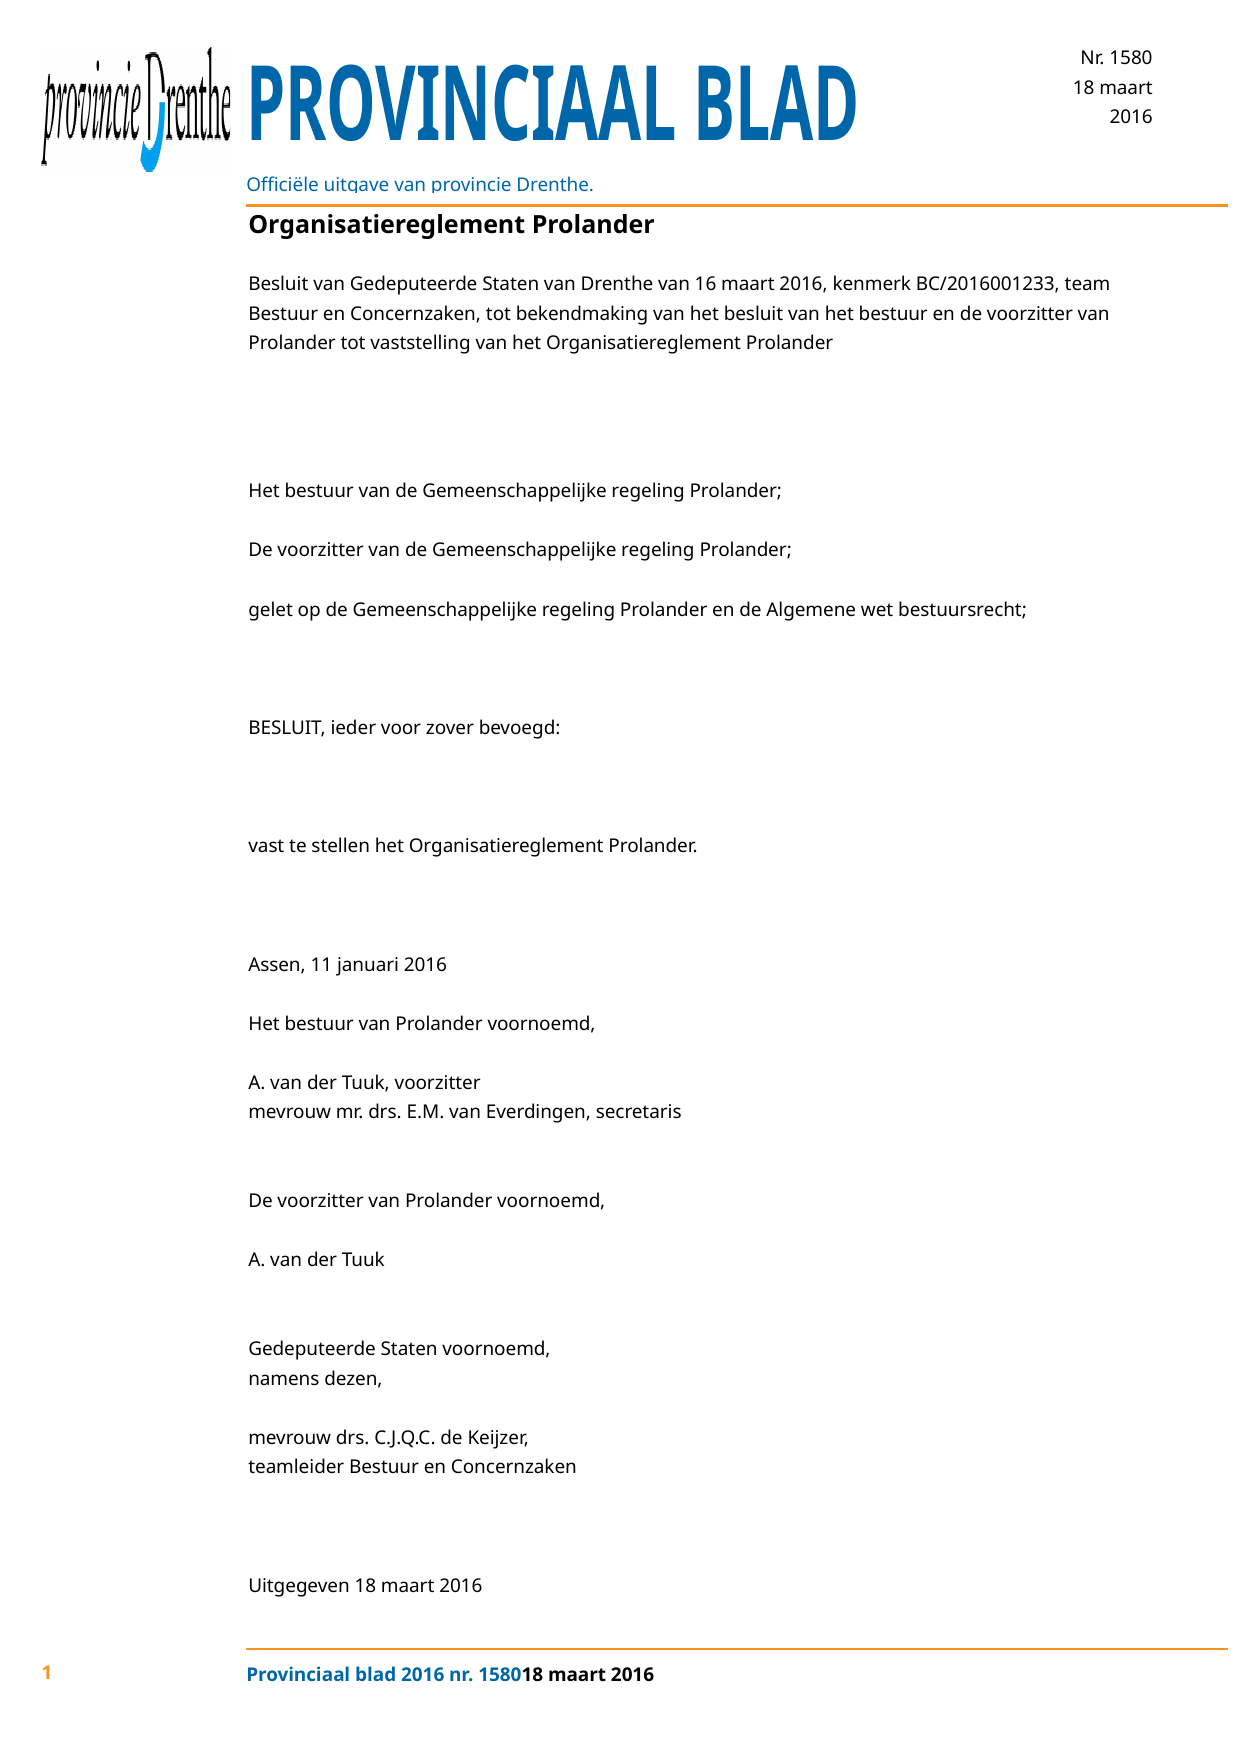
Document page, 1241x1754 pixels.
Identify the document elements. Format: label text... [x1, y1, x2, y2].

text namens dezen, [248, 1365, 1152, 1391]
text teamleider Bestuur en Concernzaken [248, 1454, 1152, 1479]
text mevrouw drs. C.J.Q.C. de Keijzer, [248, 1424, 1152, 1450]
text mevrouw mr. drs. E.M. van Everdingen, secretaris [248, 1099, 1152, 1124]
text Het bestuur van Prolander voornoemd, [248, 1010, 1152, 1036]
text A. van der Tuuk [248, 1247, 1152, 1272]
text vast te stellen het Organisatiereglement Prolander. [248, 832, 1152, 858]
picture [41, 47, 231, 172]
text De voorzitter van de Gemeenschappelijke regeling Prolander; [248, 537, 1152, 562]
text A. van der Tuuk, voorzitter [248, 1069, 1152, 1095]
text Uitgegeven 18 maart 2016 [248, 1572, 1152, 1598]
text Besluit van Gedeputeerde Staten van Drenthe van 16 maart 2016, kenmerk BC/2016001233, team Bestuur en Concernzaken, tot bekendmaking van het besluit van het bestuur en de voorzitter van Prolander tot vaststelling van het Organisatiereglement Prolander [248, 270, 1152, 355]
text Gedeputeerde Staten voornoemd, [248, 1335, 1152, 1361]
text Organisatiereglement Prolander [248, 207, 1152, 241]
text Assen, 11 januari 2016 [248, 951, 1152, 976]
text BESLUIT, ieder voor zover bevoegd: [248, 714, 1152, 740]
text gelet op de Gemeenschappelijke regeling Prolander en de Algemene wet bestuursrecht; [248, 596, 1152, 621]
text De voorzitter van Prolander voornoemd, [248, 1187, 1152, 1213]
text Het bestuur van de Gemeenschappelijke regeling Prolander; [248, 477, 1152, 503]
